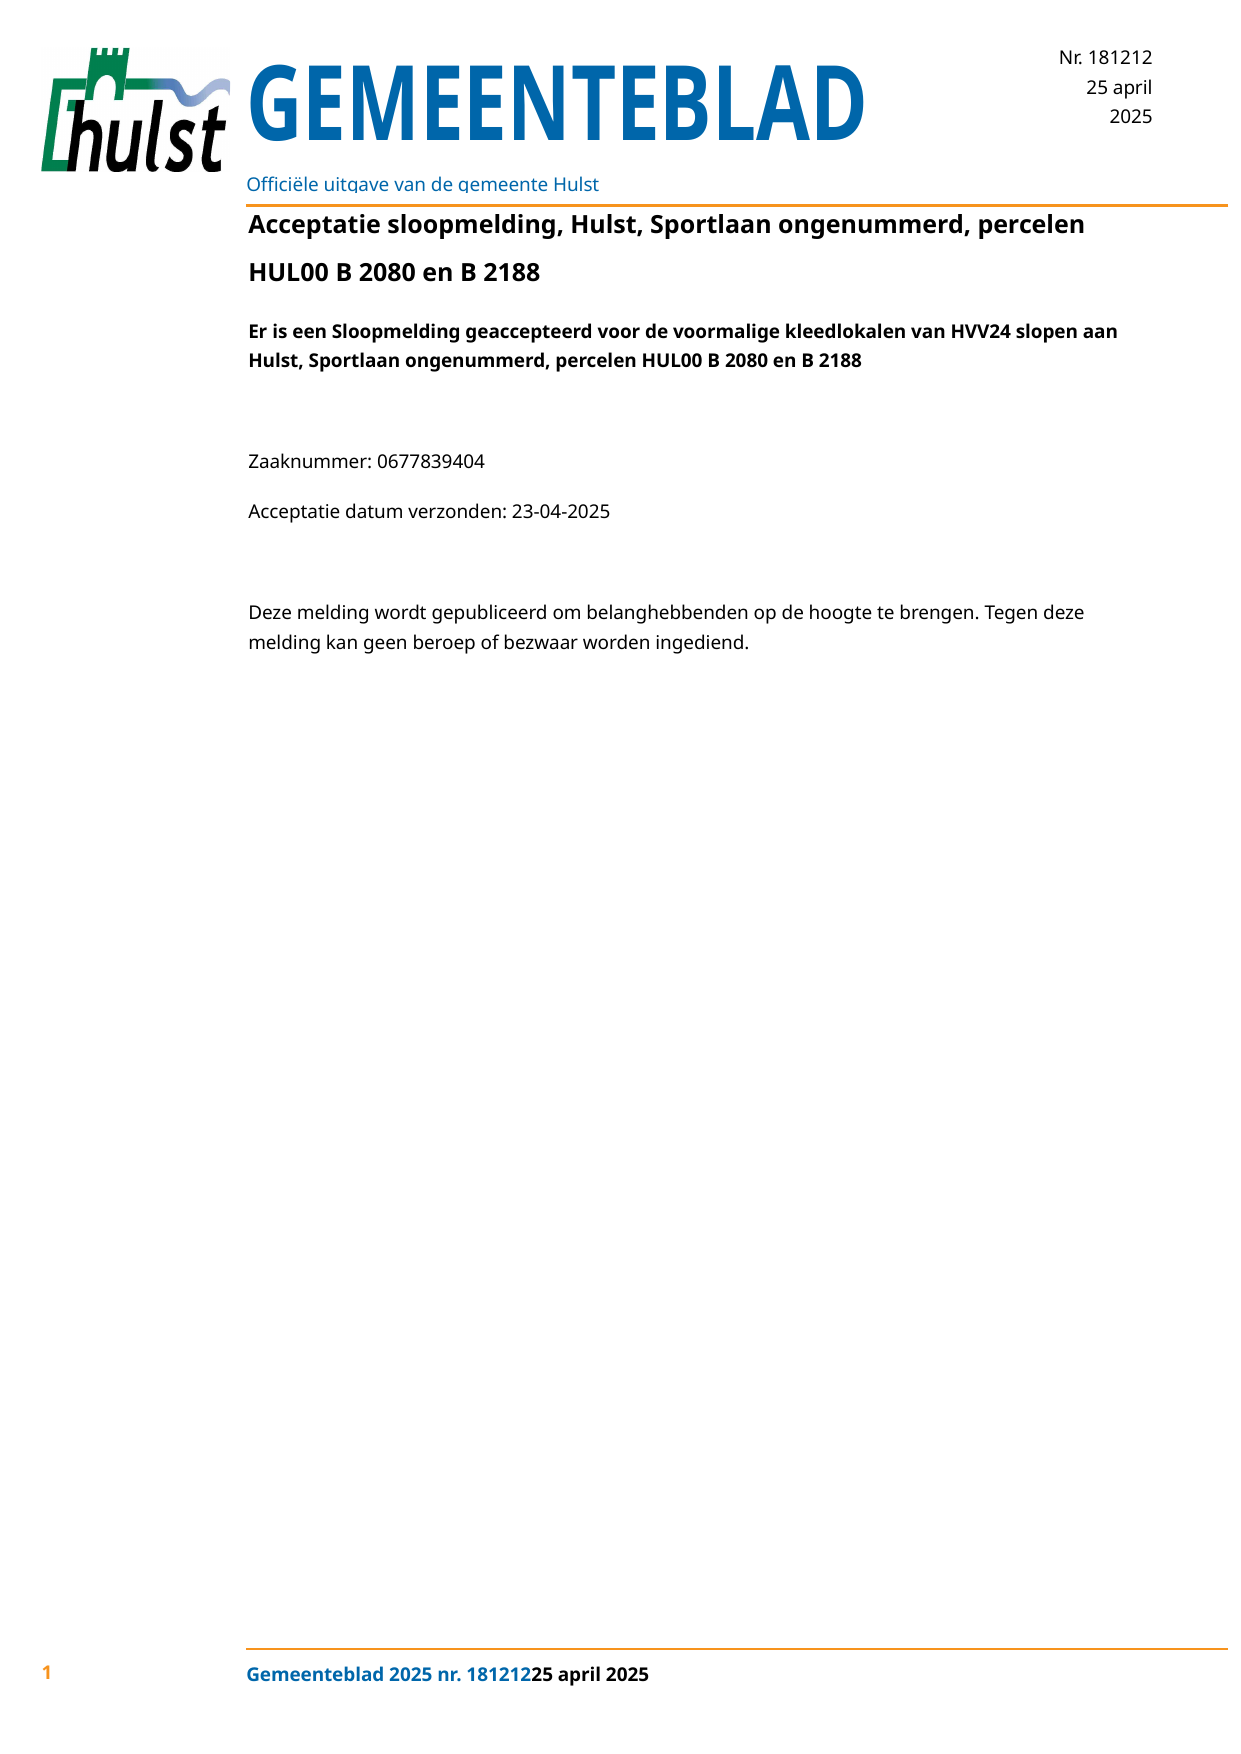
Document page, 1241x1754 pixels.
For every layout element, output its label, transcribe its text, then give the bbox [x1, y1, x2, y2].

text Zaaknummer: 0677839404 [248, 448, 1152, 474]
text Deze melding wordt gepubliceerd om belanghebbenden op de hoogte te brengen. Tegen deze melding kan geen beroep of bezwaar worden ingediend. [248, 599, 1152, 655]
text Acceptatie datum verzonden: 23-04-2025 [248, 499, 1152, 524]
picture [41, 47, 231, 172]
text Acceptatie sloopmelding, Hulst, Sportlaan ongenummerd, percelen HUL00 B 2080 en B 2188 [248, 207, 1152, 288]
text Er is een Sloopmelding geaccepteerd voor de voormalige kleedlokalen van HVV24 slopen aan Hulst, Sportlaan ongenummerd, percelen HUL00 B 2080 en B 2188 [248, 318, 1152, 373]
